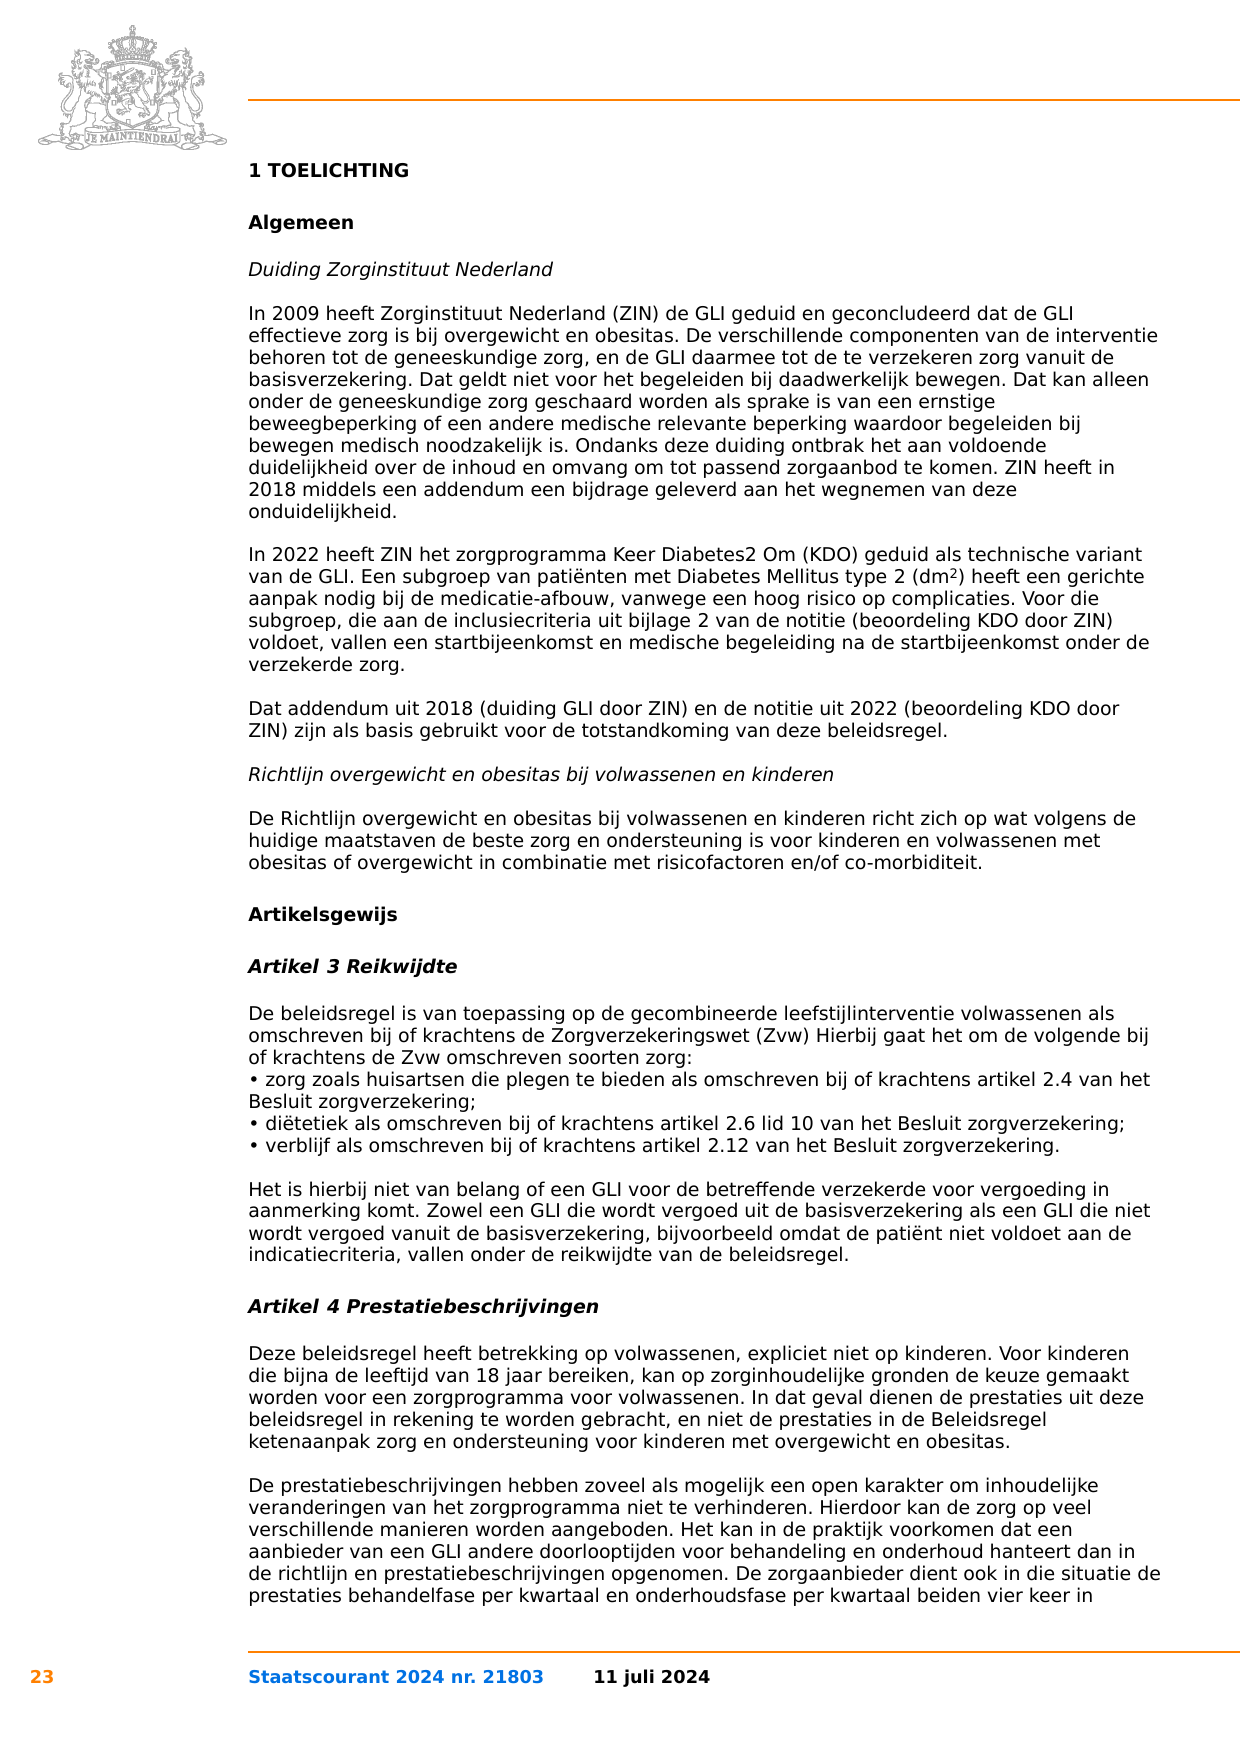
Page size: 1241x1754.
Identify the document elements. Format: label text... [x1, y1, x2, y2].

text In 2009 heeft Zorginstituut Nederland (ZIN) de GLI geduid en geconcludeerd dat de GLI effectieve zorg is bij overgewicht en obesitas. De verschillende componenten van de interventie behoren tot de geneeskundige zorg, en de GLI daarmee tot de te verzekeren zorg vanuit de basisverzekering. Dat geldt niet voor het begeleiden bij daadwerkelijk bewegen. Dat kan alleen onder de geneeskundige zorg geschaard worden als sprake is van een ernstige beweegbeperking of een andere medische relevante beperking waardoor begeleiden bij bewegen medisch noodzakelijk is. Ondanks deze duiding ontbrak het aan voldoende duidelijkheid over de inhoud en omvang om tot passend zorgaanbod te komen. ZIN heeft in 2018 middels een addendum een bijdrage geleverd aan het wegnemen van deze onduidelijkheid. [248, 303, 1163, 522]
text De beleidsregel is van toepassing op de gecombineerde leefstijlinterventie volwassenen als omschreven bij of krachtens de Zorgverzekeringswet (Zvw) Hierbij gaat het om de volgende bij of krachtens de Zvw omschreven soorten zorg: [248, 1003, 1163, 1069]
text • verblijf als omschreven bij of krachtens artikel 2.12 van het Besluit zorgverzekering. [248, 1134, 1163, 1157]
text Deze beleidsregel heeft betrekking op volwassenen, expliciet niet op kinderen. Voor kinderen die bijna de leeftijd van 18 jaar bereiken, kan op zorginhoudelijke gronden de keuze gemaakt worden voor een zorgprogramma voor volwassenen. In dat geval dienen de prestaties uit deze beleidsregel in rekening te worden gebracht, en niet de prestaties in de Beleidsregel ketenaanpak zorg en ondersteuning voor kinderen met overgewicht en obesitas. [248, 1343, 1163, 1453]
picture [38, 25, 227, 150]
text Dat addendum uit 2018 (duiding GLI door ZIN) en de notitie uit 2022 (beoordeling KDO door ZIN) zijn als basis gebruikt voor de totstandkoming van deze beleidsregel. [248, 698, 1163, 742]
text De Richtlijn overgewicht en obesitas bij volwassenen en kinderen richt zich op wat volgens de huidige maatstaven de beste zorg en ondersteuning is voor kinderen en volwassenen met obesitas of overgewicht in combinatie met risicofactoren en/of co-morbiditeit. [248, 808, 1163, 874]
text • diëtetiek als omschreven bij of krachtens artikel 2.6 lid 10 van het Besluit zorgverzekering; [248, 1113, 1163, 1134]
subtitle Artikel 4 Prestatiebeschrijvingen [248, 1296, 1163, 1318]
text In 2022 heeft ZIN het zorgprogramma Keer Diabetes2 Om (KDO) geduid als technische variant van de GLI. Een subgroep van patiënten met Diabetes Mellitus type 2 (dm2) heeft een gerichte aanpak nodig bij de medicatie-afbouw, vanwege een hoog risico op complicaties. Voor die subgroep, die aan de inclusiecriteria uit bijlage 2 van de notitie (beoordeling KDO door ZIN) voldoet, vallen een startbijeenkomst en medische begeleiding na de startbijeenkomst onder de verzekerde zorg. [248, 544, 1163, 676]
subtitle 1 TOELICHTING [248, 160, 1163, 182]
subtitle Algemeen [248, 212, 1163, 234]
subtitle Duiding Zorginstituut Nederland [248, 259, 1163, 281]
text • zorg zoals huisartsen die plegen te bieden als omschreven bij of krachtens artikel 2.4 van het Besluit zorgverzekering; [248, 1069, 1163, 1113]
subtitle Richtlijn overgewicht en obesitas bij volwassenen en kinderen [248, 764, 1163, 786]
text De prestatiebeschrijvingen hebben zoveel als mogelijk een open karakter om inhoudelijke veranderingen van het zorgprogramma niet te verhinderen. Hierdoor kan de zorg op veel verschillende manieren worden aangeboden. Het kan in de praktijk voorkomen dat een aanbieder van een GLI andere doorlooptijden voor behandeling en onderhoud hanteert dan in de richtlijn en prestatiebeschrijvingen opgenomen. De zorgaanbieder dient ook in die situatie de prestaties behandelfase per kwartaal en onderhoudsfase per kwartaal beiden vier keer in [248, 1475, 1163, 1607]
subtitle Artikelsgewijs [248, 904, 1163, 926]
subtitle Artikel 3 Reikwijdte [248, 956, 1163, 978]
text Het is hierbij niet van belang of een GLI voor de betreffende verzekerde voor vergoeding in aanmerking komt. Zowel een GLI die wordt vergoed uit de basisverzekering als een GLI die niet wordt vergoed vanuit de basisverzekering, bijvoorbeeld omdat de patiënt niet voldoet aan de indicatiecriteria, vallen onder de reikwijdte van de beleidsregel. [248, 1178, 1163, 1266]
